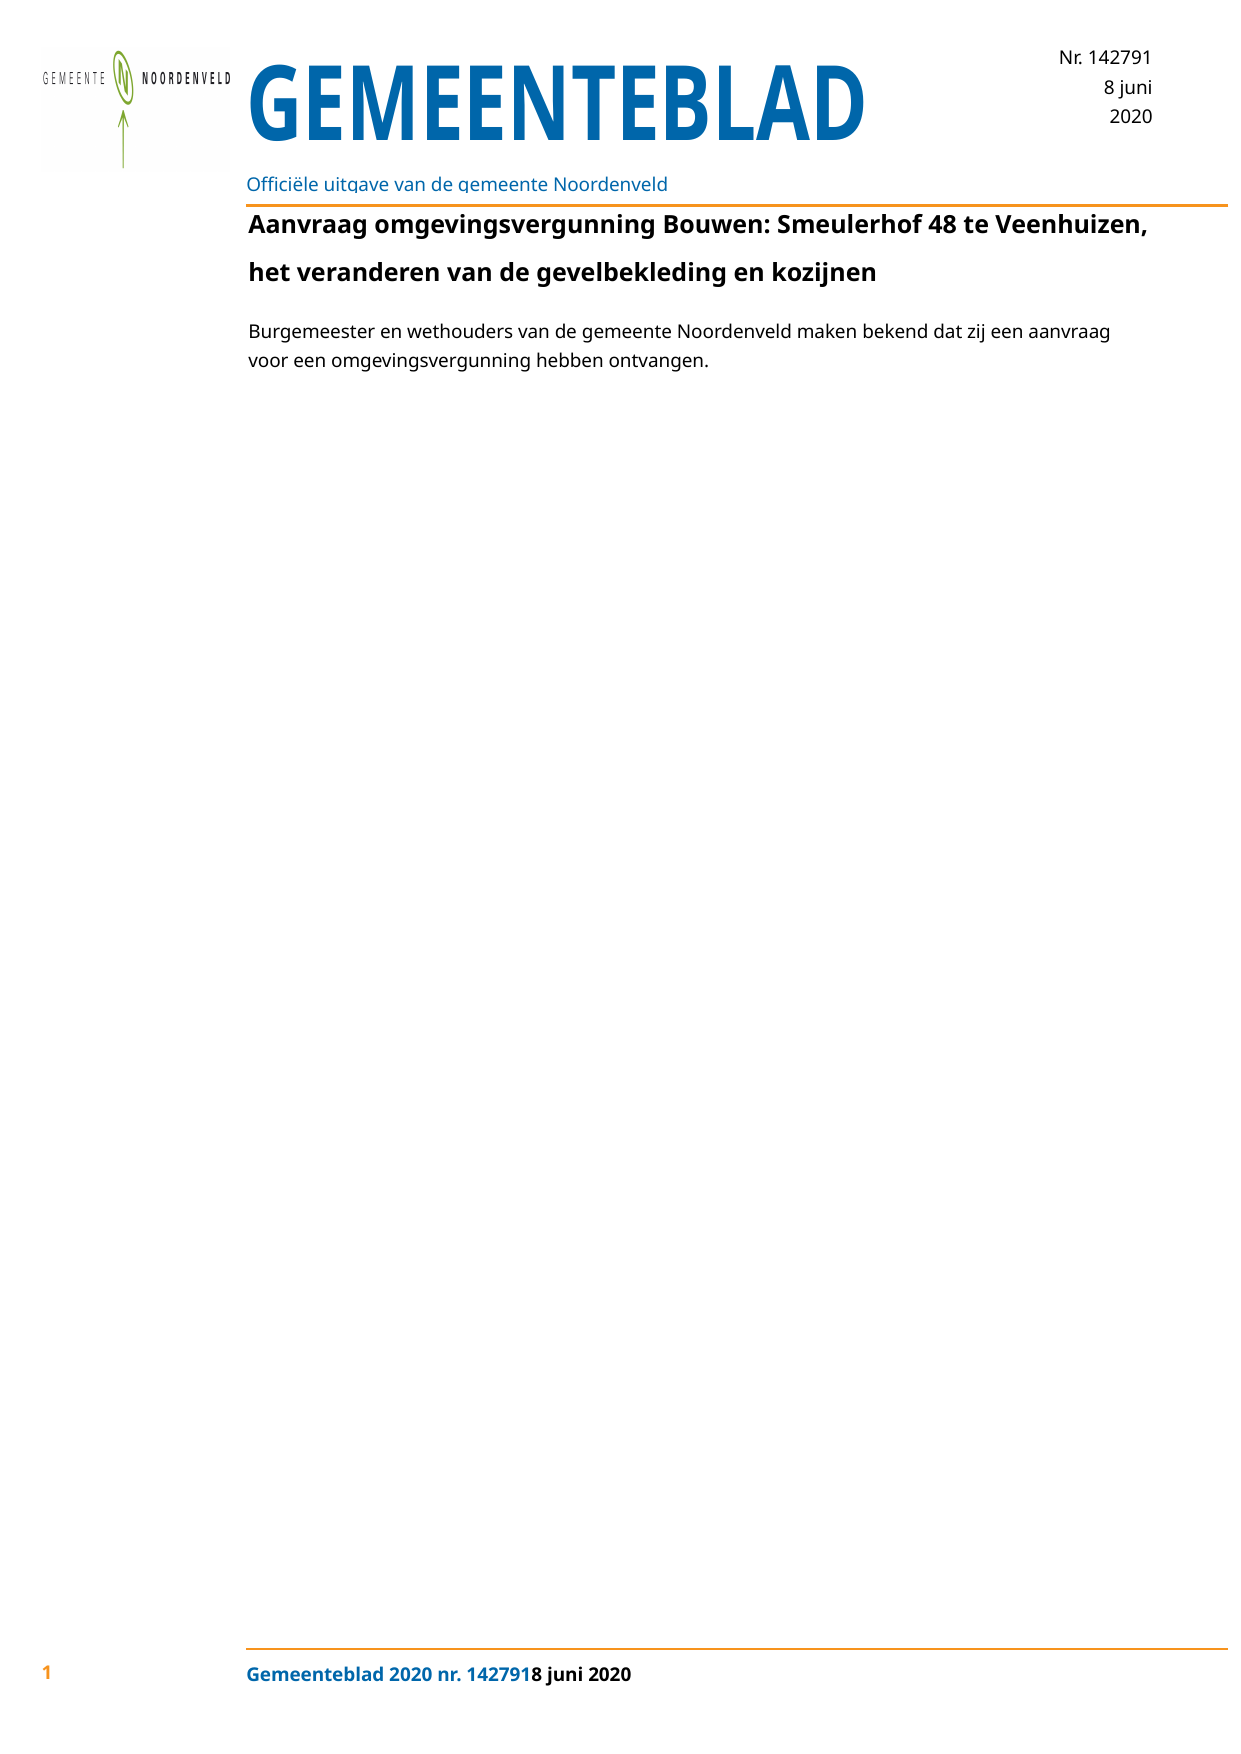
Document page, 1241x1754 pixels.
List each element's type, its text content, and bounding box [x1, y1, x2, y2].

text Aanvraag omgevingsvergunning Bouwen: Smeulerhof 48 te Veenhuizen, het veranderen van de gevelbekleding en kozijnen [248, 207, 1152, 288]
picture [41, 47, 231, 172]
text Burgemeester en wethouders van de gemeente Noordenveld maken bekend dat zij een aanvraag voor een omgevingsvergunning hebben ontvangen. [248, 318, 1152, 373]
